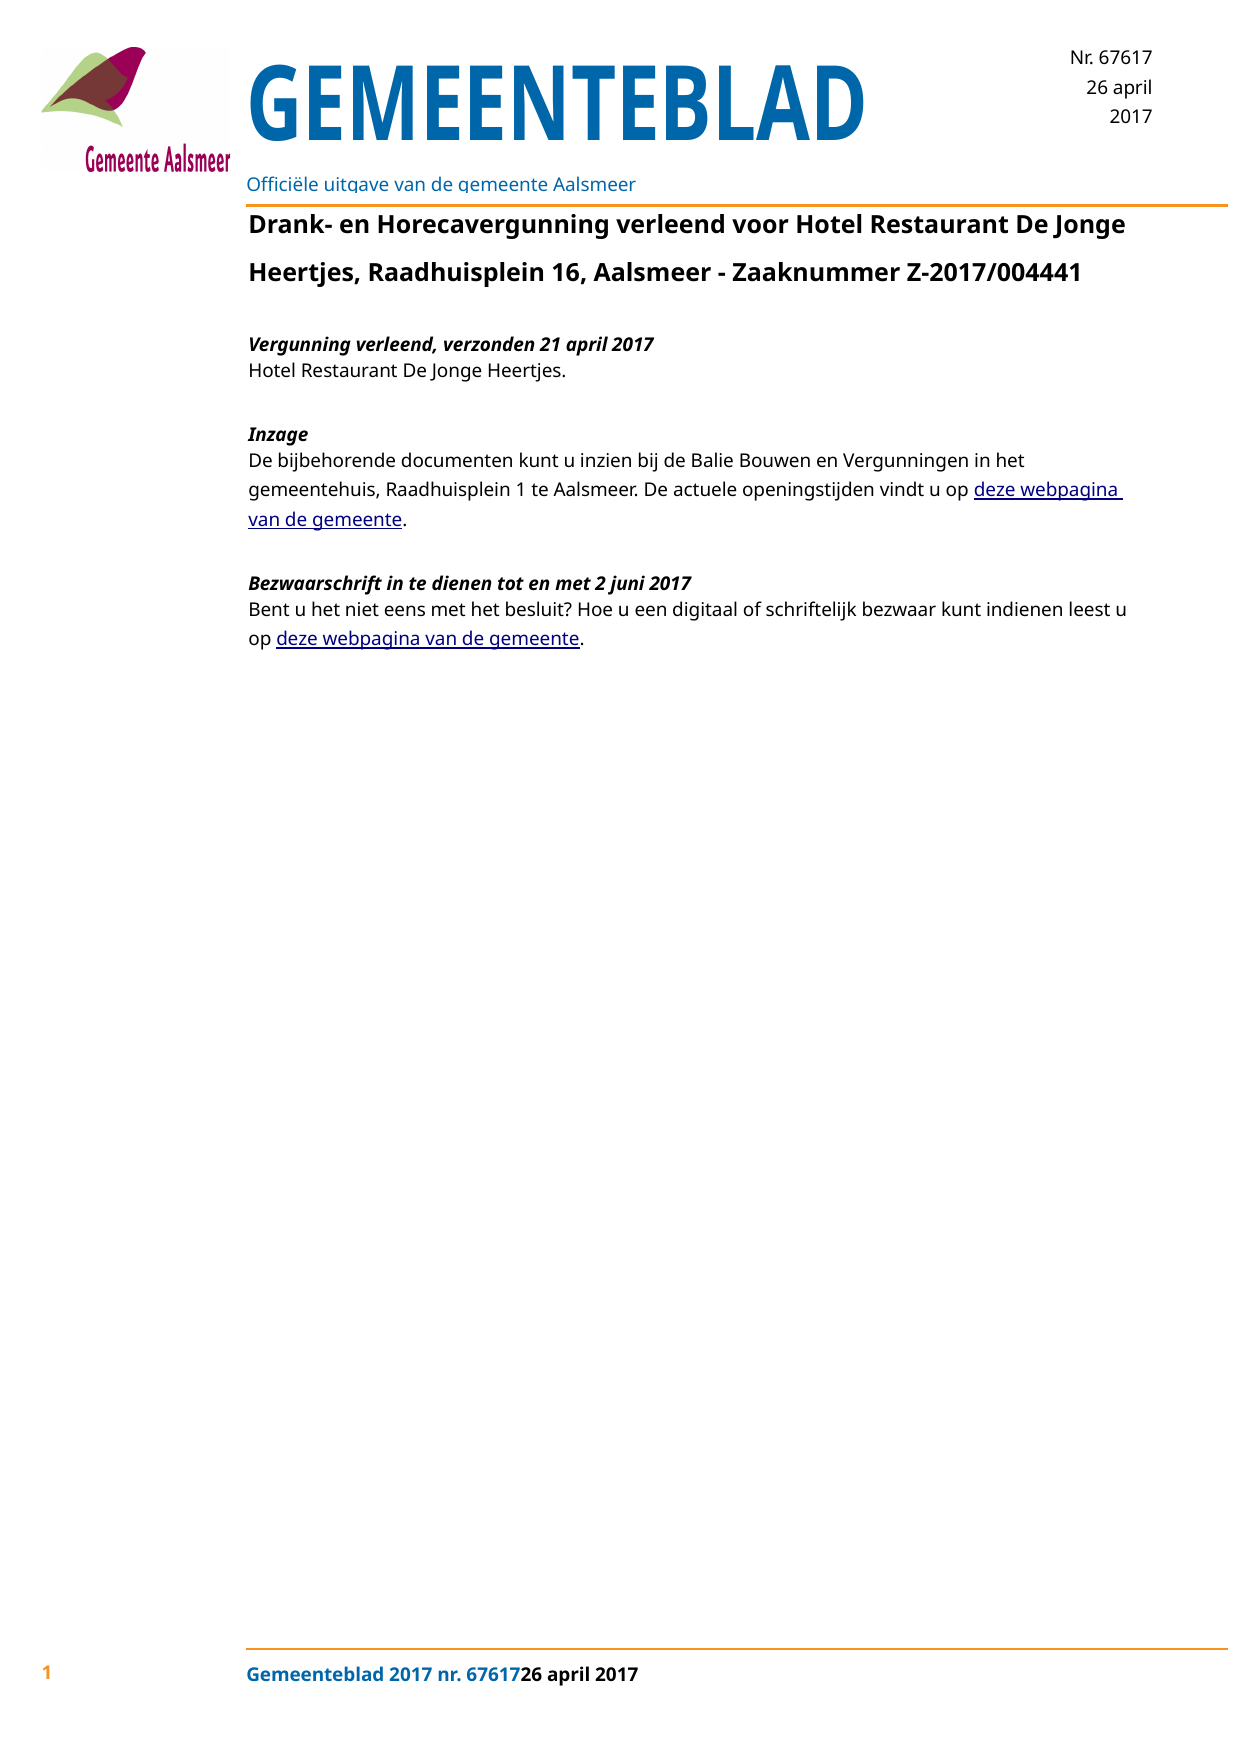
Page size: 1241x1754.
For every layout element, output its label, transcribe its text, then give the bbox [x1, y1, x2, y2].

text Vergunning verleend, verzonden 21 april 2017 [248, 331, 1152, 357]
text Drank- en Horecavergunning verleend voor Hotel Restaurant De Jonge Heertjes, Raadhuisplein 16, Aalsmeer - Zaaknummer Z-2017/004441 [248, 207, 1152, 288]
picture [41, 47, 231, 172]
text Bezwaarschrift in te dienen tot en met 2 juni 2017 [248, 570, 1152, 596]
text De bijbehorende documenten kunt u inzien bij de Balie Bouwen en Vergunningen in het gemeentehuis, Raadhuisplein 1 te Aalsmeer. De actuele openingstijden vindt u op deze webpagina van de gemeente. [248, 447, 1152, 532]
text Bent u het niet eens met het besluit? Hoe u een digitaal of schriftelijk bezwaar kunt indienen leest u op deze webpagina van de gemeente. [248, 596, 1152, 651]
text Hotel Restaurant De Jonge Heertjes. [248, 357, 1152, 383]
text Inzage [248, 421, 1152, 447]
